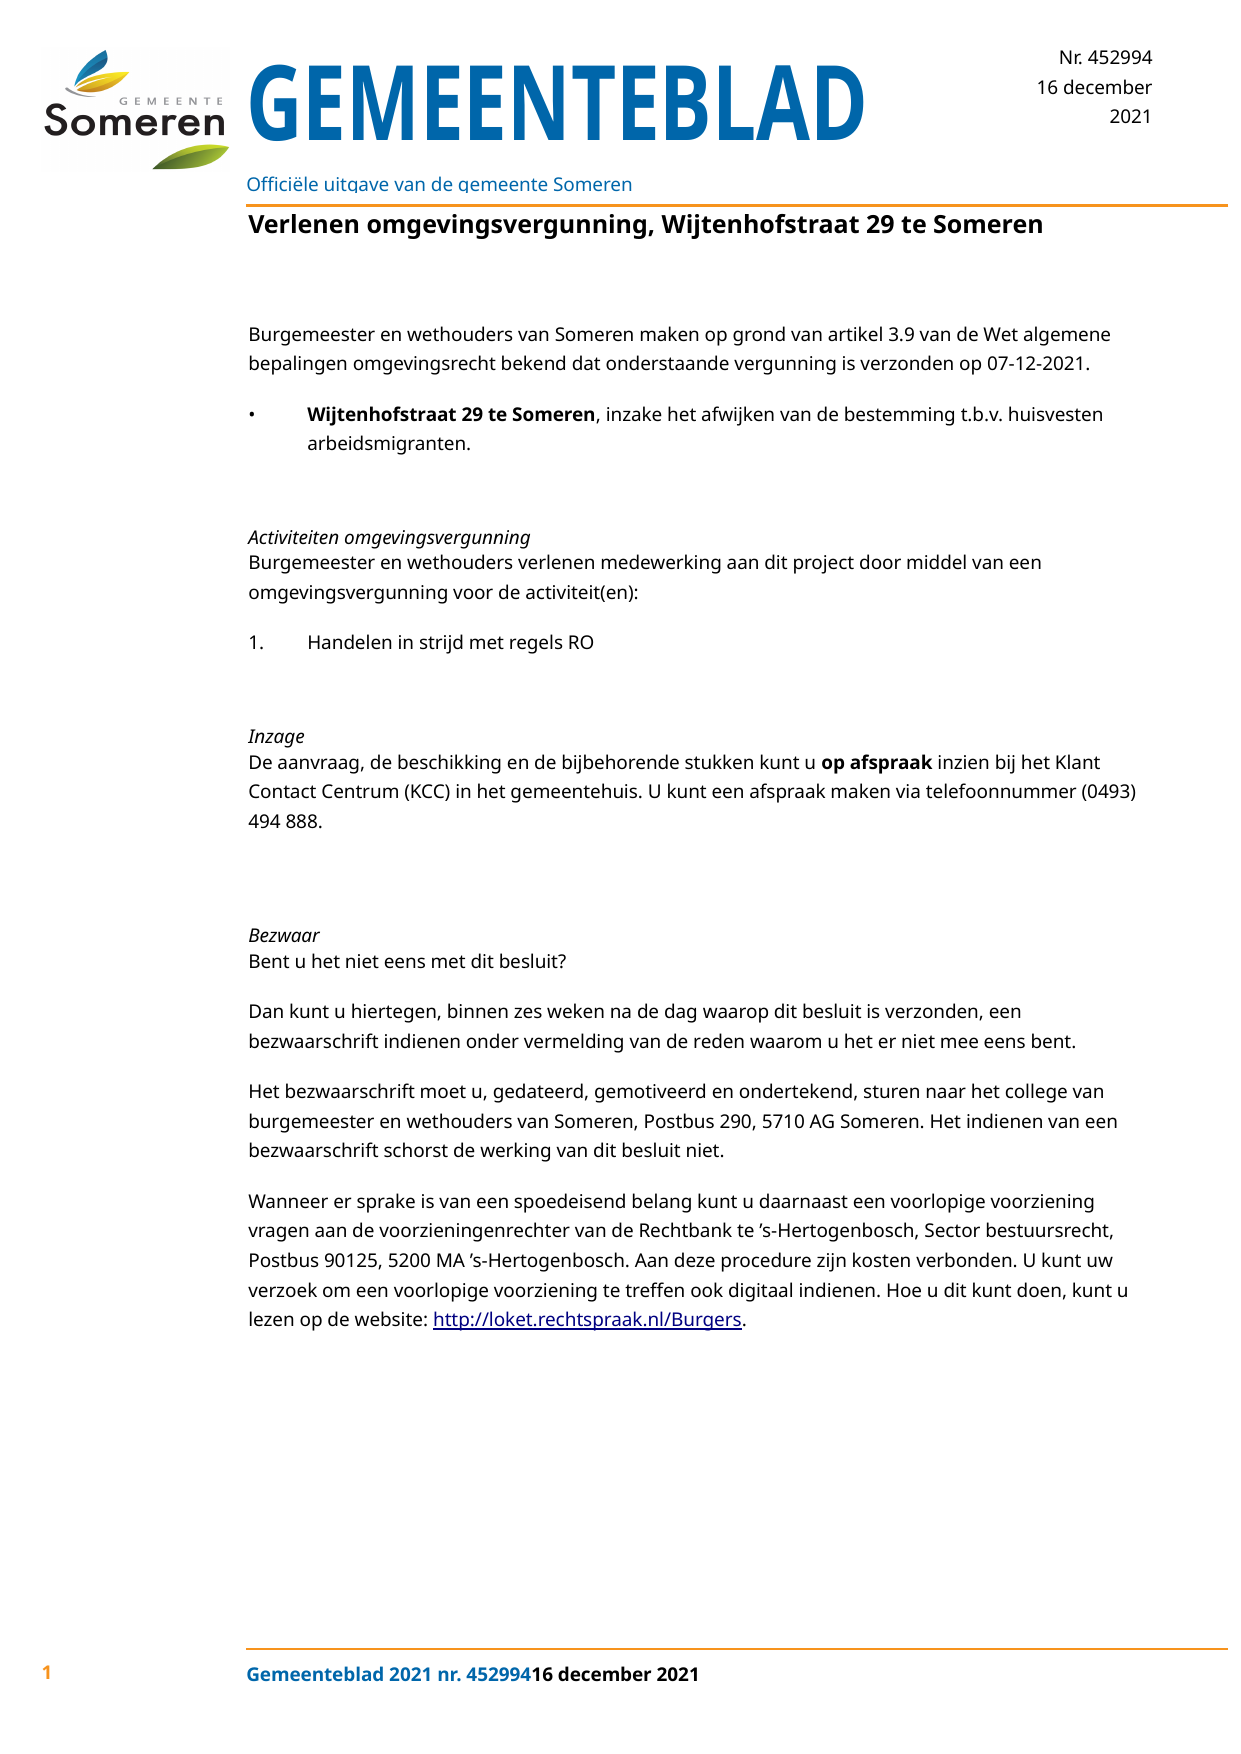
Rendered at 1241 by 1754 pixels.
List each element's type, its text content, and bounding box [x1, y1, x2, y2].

text Het bezwaarschrift moet u, gedateerd, gemotiveerd en ondertekend, sturen naar het college van burgemeester en wethouders van Someren, Postbus 290, 5710 AG Someren. Het indienen van een bezwaarschrift schorst de werking van dit besluit niet. [248, 1078, 1152, 1163]
text Activiteiten omgevingsvergunning [248, 524, 1152, 549]
text Dan kunt u hiertegen, binnen zes weken na de dag waarop dit besluit is verzonden, een bezwaarschrift indienen onder vermelding van de reden waarom u het er niet mee eens bent. [248, 998, 1152, 1054]
text Verlenen omgevingsvergunning, Wijtenhofstraat 29 te Someren [248, 207, 1152, 241]
list Handelen in strijd met regels RO [248, 629, 1152, 655]
text De aanvraag, de beschikking en de bijbehorende stukken kunt u op afspraak inzien bij het Klant Contact Centrum (KCC) in het gemeentehuis. U kunt een afspraak maken via telefoonnummer (0493) 494 888. [248, 749, 1152, 834]
text Inzage [248, 723, 1152, 749]
list Wijtenhofstraat 29 te Someren, inzake het afwijken van de bestemming t.b.v. huisvesten arbeidsmigranten. [248, 401, 1152, 456]
text Bent u het niet eens met dit besluit? [248, 948, 1152, 974]
text Burgemeester en wethouders van Someren maken op grond van artikel 3.9 van de Wet algemene bepalingen omgevingsrecht bekend dat onderstaande vergunning is verzonden op 07-12-2021. [248, 321, 1152, 376]
text Bezwaar [248, 922, 1152, 948]
picture [41, 47, 231, 172]
text Burgemeester en wethouders verlenen medewerking aan dit project door middel van een omgevingsvergunning voor de activiteit(en): [248, 549, 1152, 605]
text Wanneer er sprake is van een spoedeisend belang kunt u daarnaast een voorlopige voorziening vragen aan de voorzieningenrechter van de Rechtbank te ’s-Hertogenbosch, Sector bestuursrecht, Postbus 90125, 5200 MA ’s-Hertogenbosch. Aan deze procedure zijn kosten verbonden. U kunt uw verzoek om een voorlopige voorziening te treffen ook digitaal indienen. Hoe u dit kunt doen, kunt u lezen op de website: http://loket.rechtspraak.nl/Burgers. [248, 1188, 1152, 1332]
